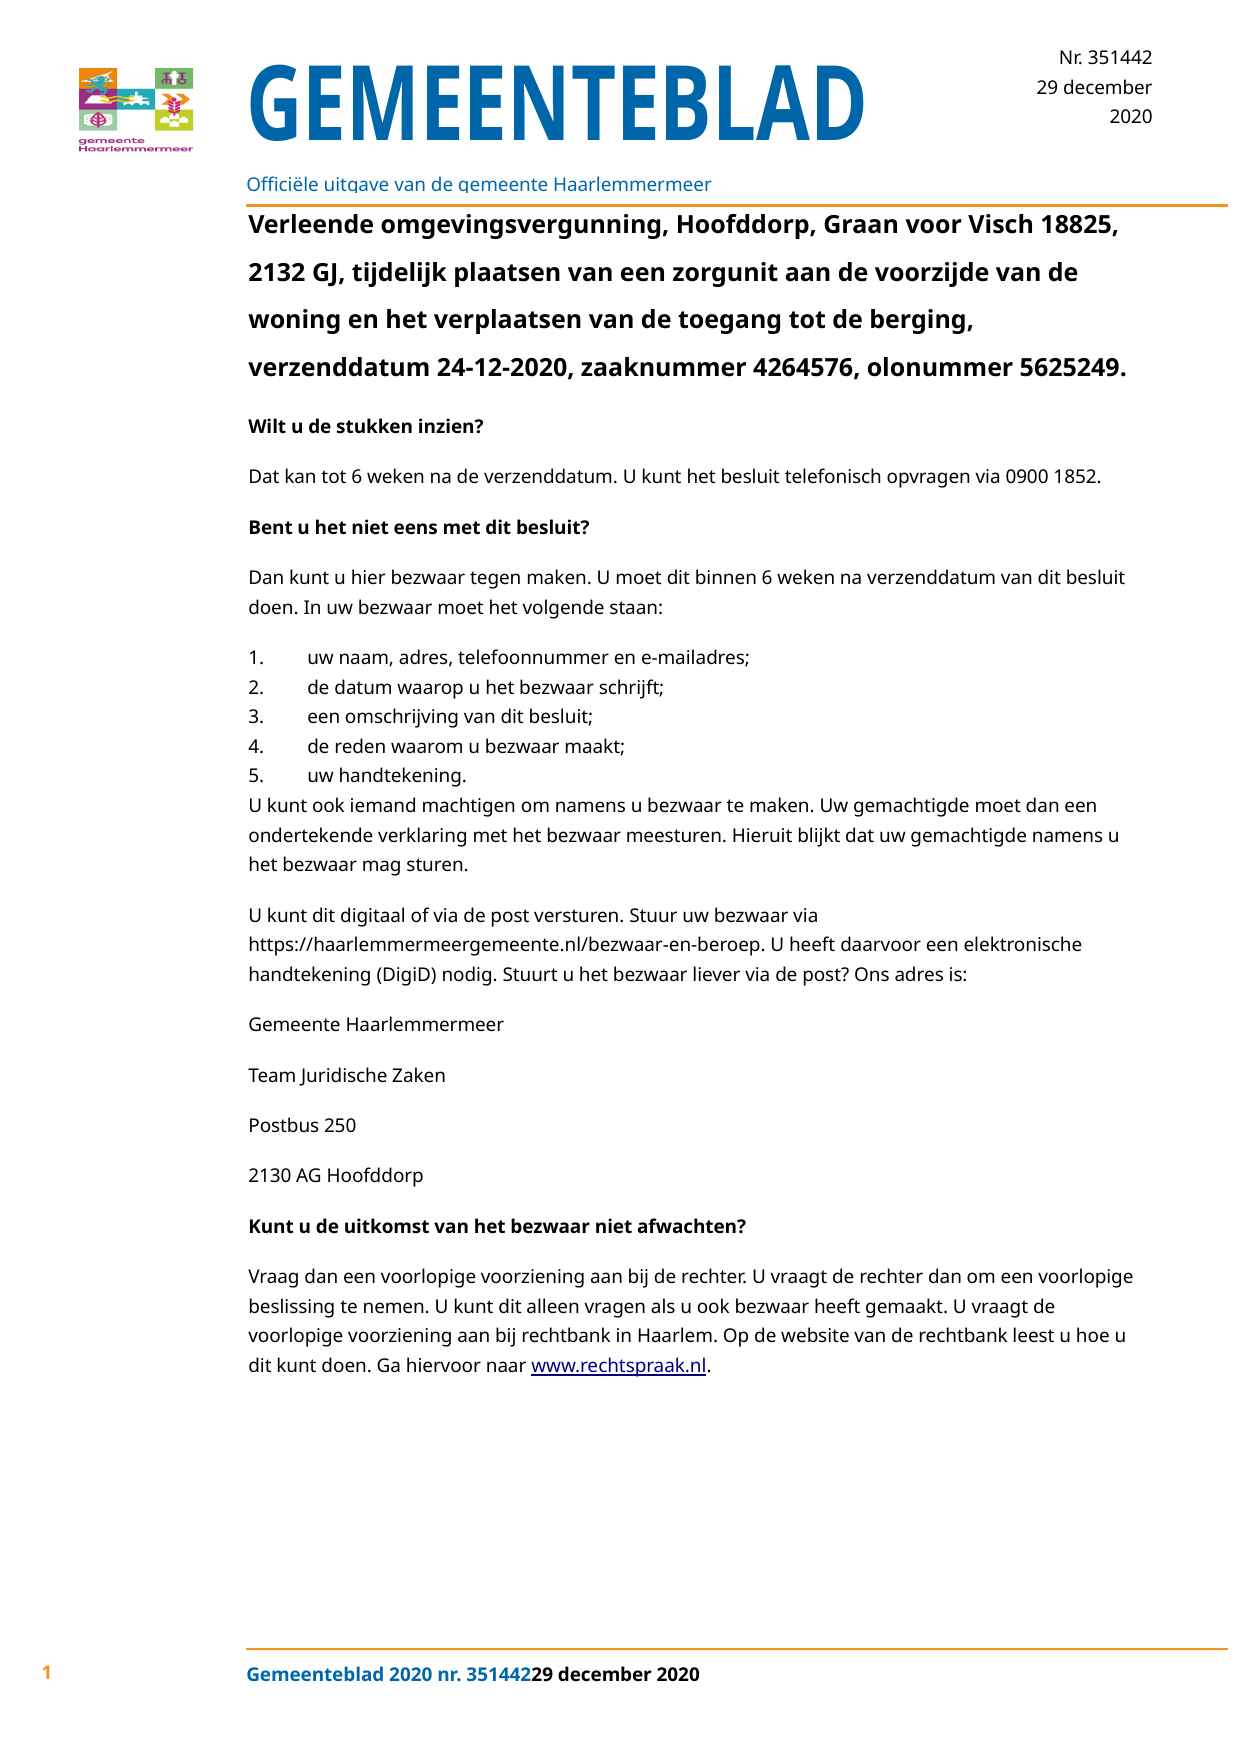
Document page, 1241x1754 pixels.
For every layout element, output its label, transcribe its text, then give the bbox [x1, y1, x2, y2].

text Dan kunt u hier bezwaar tegen maken. U moet dit binnen 6 weken na verzenddatum van dit besluit doen. In uw bezwaar moet het volgende staan: [248, 564, 1152, 620]
text Gemeente Haarlemmermeer [248, 1011, 1152, 1037]
text Postbus 250 [248, 1112, 1152, 1138]
text U kunt dit digitaal of via de post versturen. Stuur uw bezwaar via https://haarlemmermeergemeente.nl/bezwaar-en-beroep. U heeft daarvoor een elektronische handtekening (DigiD) nodig. Stuurt u het bezwaar liever via de post? Ons adres is: [248, 902, 1152, 987]
list de datum waarop u het bezwaar schrijft; [248, 674, 1152, 700]
text U kunt ook iemand machtigen om namens u bezwaar te maken. Uw gemachtigde moet dan een ondertekende verklaring met het bezwaar meesturen. Hieruit blijkt dat uw gemachtigde namens u het bezwaar mag sturen. [248, 792, 1152, 877]
text 2130 AG Hoofddorp [248, 1163, 1152, 1188]
list de reden waarom u bezwaar maakt; [248, 733, 1152, 759]
text Verleende omgevingsvergunning, Hoofddorp, Graan voor Visch 18825, 2132 GJ, tijdelijk plaatsen van een zorgunit aan de voorzijde van de woning en het verplaatsen van de toegang tot de berging, verzenddatum 24-12-2020, zaaknummer 4264576, olonummer 5625249. [248, 207, 1152, 384]
list uw handtekening. [248, 763, 1152, 788]
text Kunt u de uitkomst van het bezwaar niet afwachten? [248, 1213, 1152, 1239]
text Dat kan tot 6 weken na de verzenddatum. U kunt het besluit telefonisch opvragen via 0900 1852. [248, 463, 1152, 489]
text Vraag dan een voorlopige voorziening aan bij de rechter. U vraagt de rechter dan om een voorlopige beslissing te nemen. U kunt dit alleen vragen als u ook bezwaar heeft gemaakt. U vraagt de voorlopige voorziening aan bij rechtbank in Haarlem. Op de website van de rechtbank leest u hoe u dit kunt doen. Ga hiervoor naar www.rechtspraak.nl. [248, 1263, 1152, 1378]
text Bent u het niet eens met dit besluit? [248, 514, 1152, 540]
list uw naam, adres, telefoonnummer en e-mailadres; [248, 644, 1152, 670]
text Wilt u de stukken inzien? [248, 413, 1152, 439]
picture [41, 47, 231, 172]
list een omschrijving van dit besluit; [248, 703, 1152, 729]
text Team Juridische Zaken [248, 1062, 1152, 1088]
